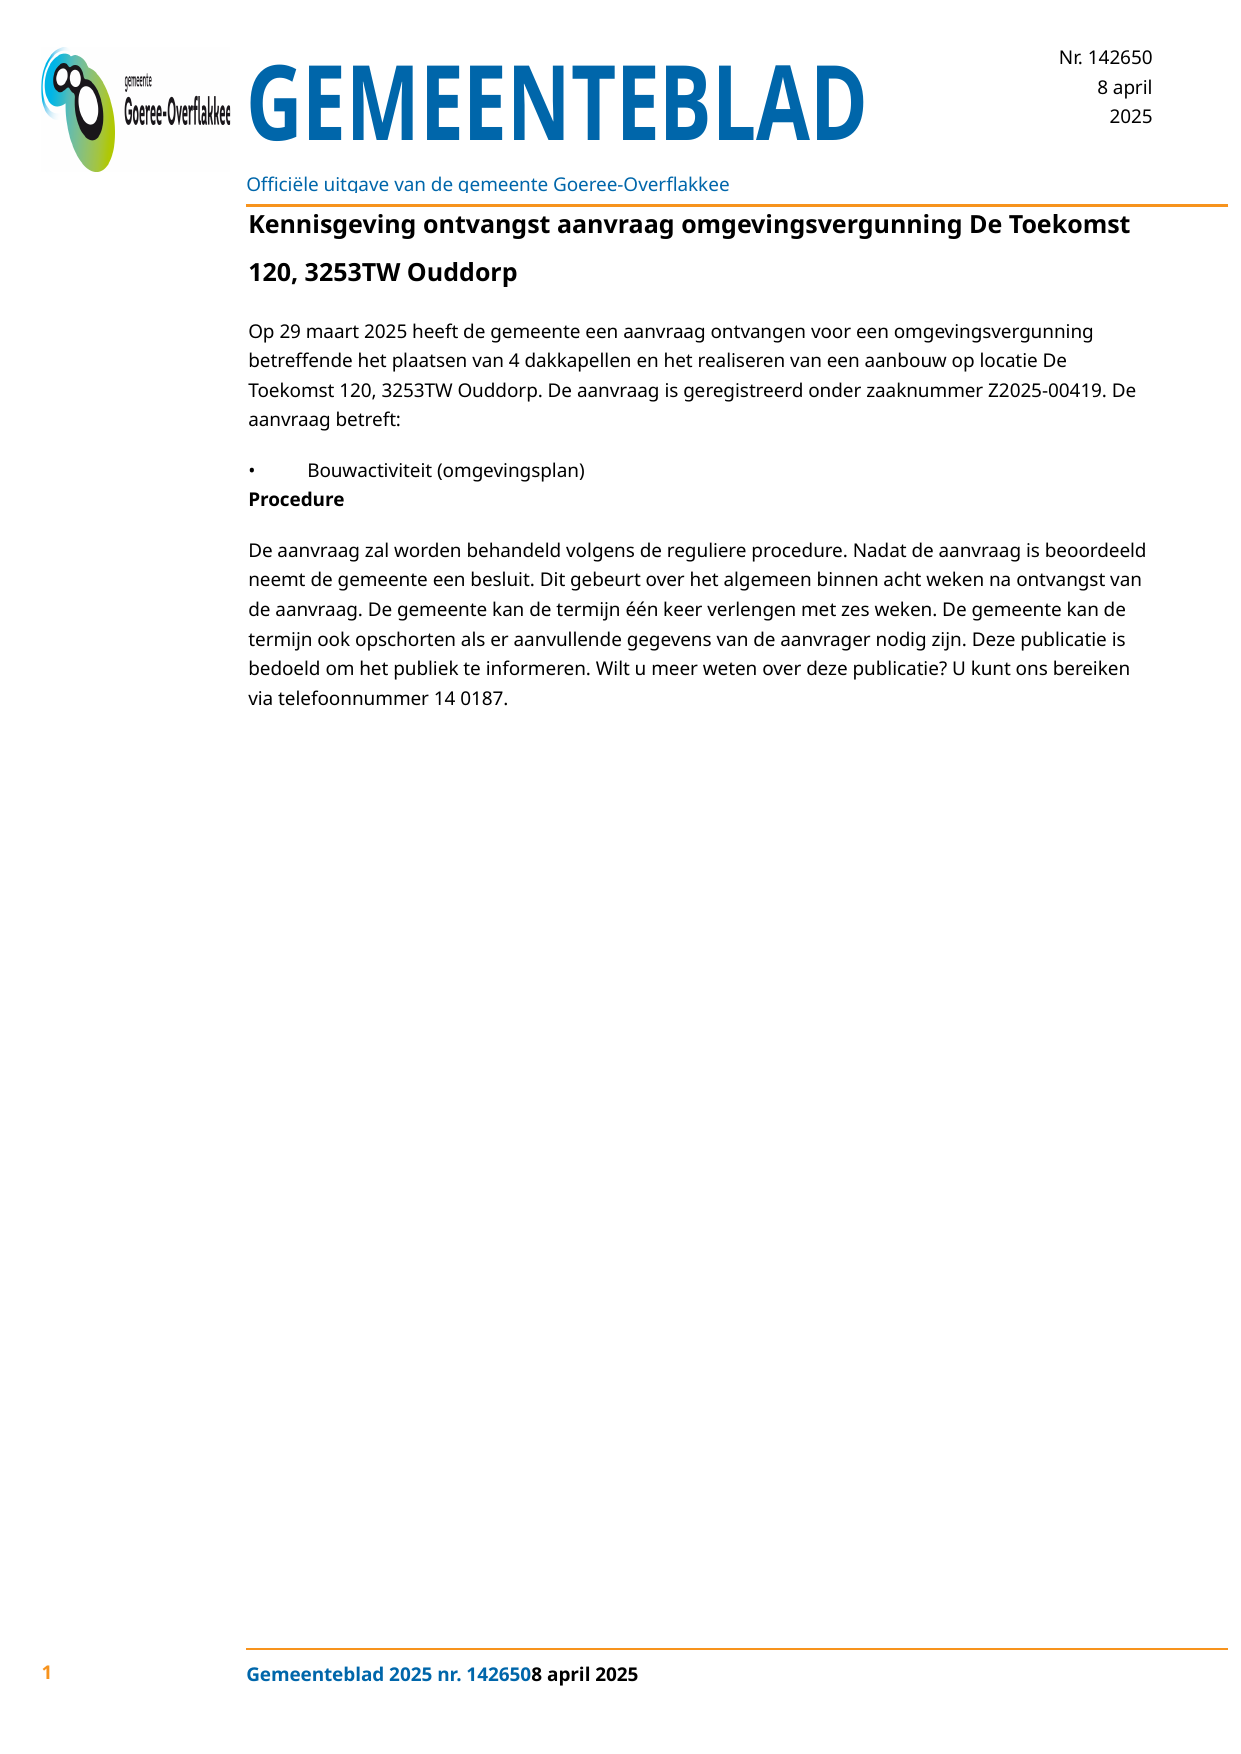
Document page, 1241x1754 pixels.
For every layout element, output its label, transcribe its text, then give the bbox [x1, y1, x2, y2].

text Op 29 maart 2025 heeft de gemeente een aanvraag ontvangen voor een omgevingsvergunning betreffende het plaatsen van 4 dakkapellen en het realiseren van een aanbouw op locatie De Toekomst 120, 3253TW Ouddorp. De aanvraag is geregistreerd onder zaaknummer Z2025-00419. De aanvraag betreft: [248, 318, 1152, 432]
text Kennisgeving ontvangst aanvraag omgevingsvergunning De Toekomst 120, 3253TW Ouddorp [248, 207, 1152, 288]
picture [41, 47, 231, 172]
list Bouwactiviteit (omgevingsplan) [248, 457, 1152, 483]
text Procedure [248, 487, 1152, 512]
text De aanvraag zal worden behandeld volgens de reguliere procedure. Nadat de aanvraag is beoordeeld neemt de gemeente een besluit. Dit gebeurt over het algemeen binnen acht weken na ontvangst van de aanvraag. De gemeente kan de termijn één keer verlengen met zes weken. De gemeente kan de termijn ook opschorten als er aanvullende gegevens van de aanvrager nodig zijn. Deze publicatie is bedoeld om het publiek te informeren. Wilt u meer weten over deze publicatie? U kunt ons bereiken via telefoonnummer 14 0187. [248, 537, 1152, 711]
